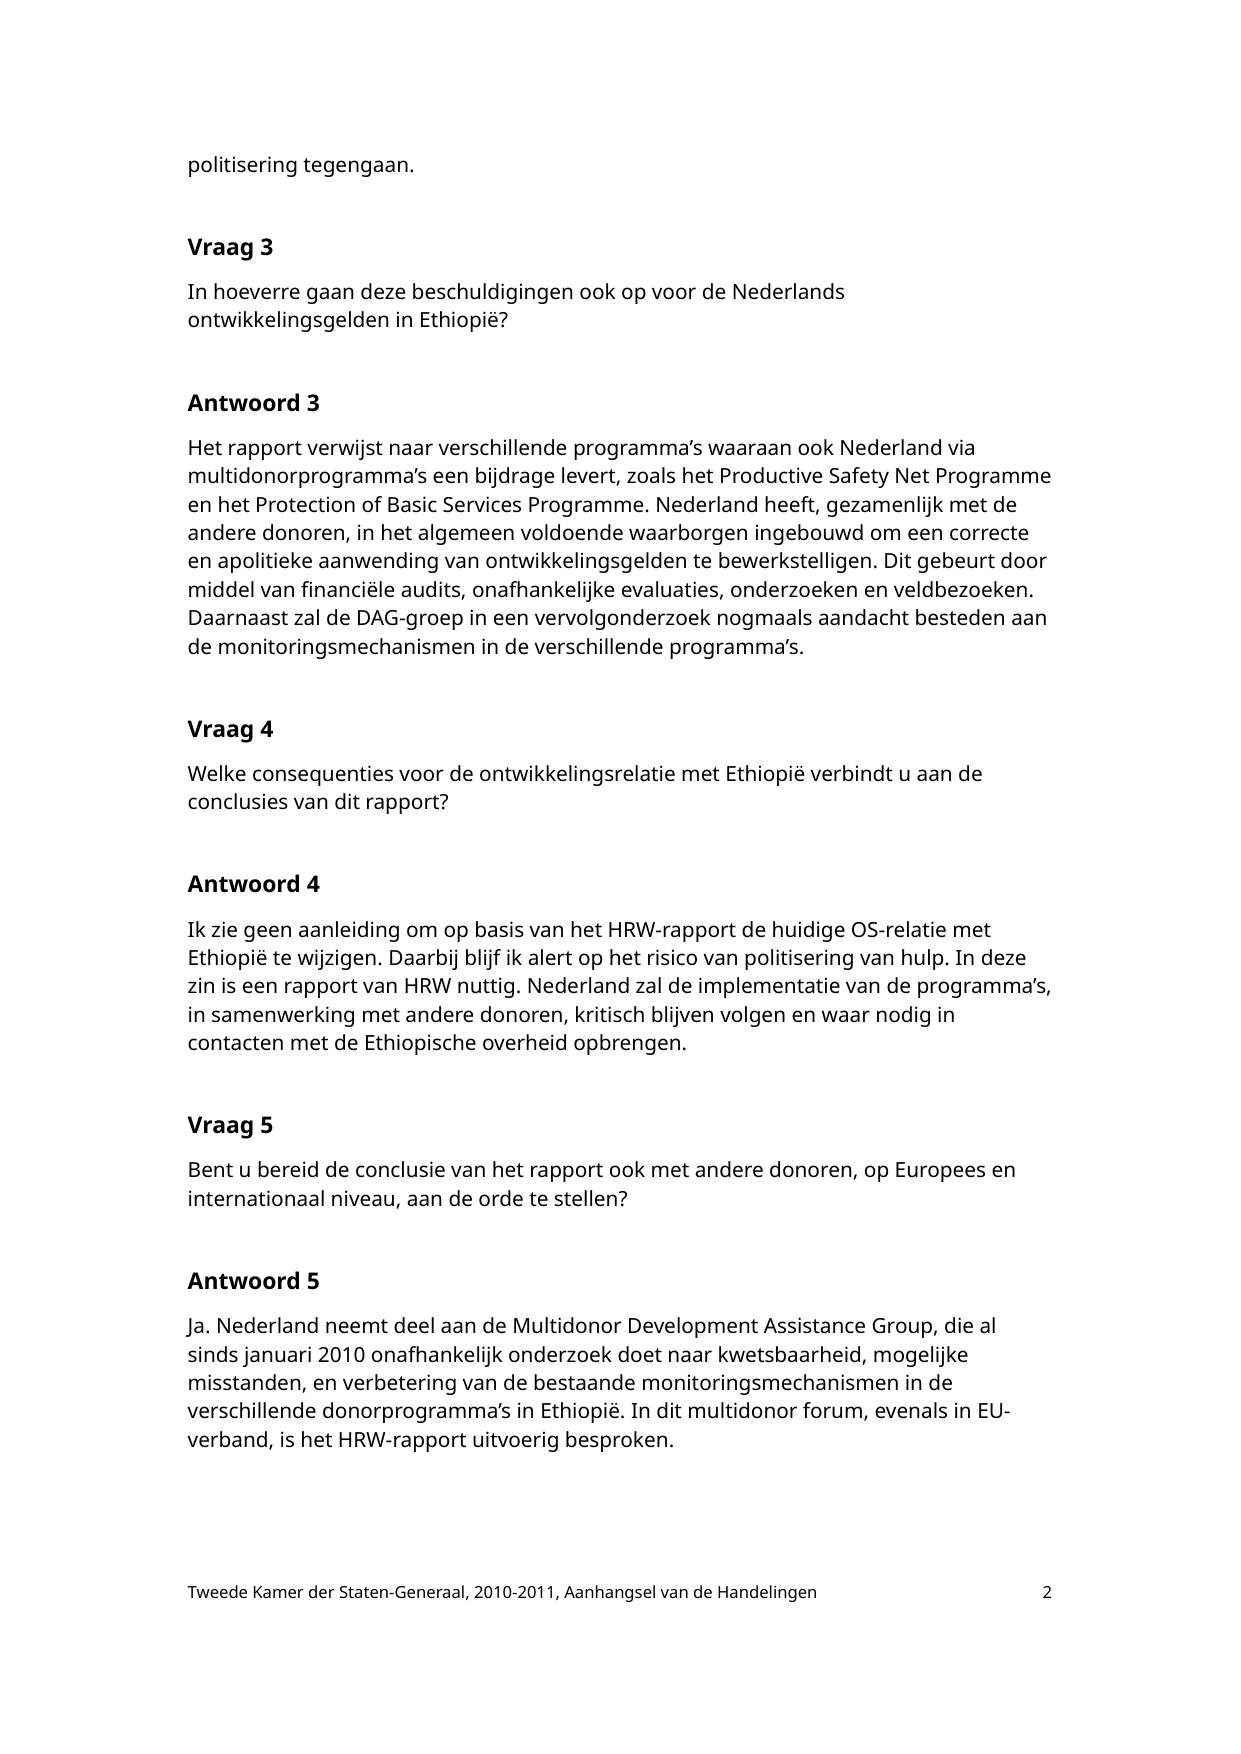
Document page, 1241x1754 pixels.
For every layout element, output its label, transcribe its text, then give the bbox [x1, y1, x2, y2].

text Het rapport verwijst naar verschillende programma’s waaraan ook Nederland via multidonorprogramma’s een bijdrage levert, zoals het Productive Safety Net Programme en het Protection of Basic Services Programme. Nederland heeft, gezamenlijk met de andere donoren, in het algemeen voldoende waarborgen ingebouwd om een correcte en apolitieke aanwending van ontwikkelingsgelden te bewerkstelligen. Dit gebeurt door middel van financiële audits, onafhankelijke evaluaties, onderzoeken en veldbezoeken. Daarnaast zal de DAG-groep in een vervolgonderzoek nogmaals aandacht besteden aan de monitoringsmechanismen in de verschillende programma’s. [187, 433, 1053, 660]
text Welke consequenties voor de ontwikkelingsrelatie met Ethiopië verbindt u aan de conclusies van dit rapport? [187, 759, 1053, 816]
subtitle Antwoord 5 [187, 1265, 1053, 1296]
text Bent u bereid de conclusie van het rapport ook met andere donoren, op Europees en internationaal niveau, aan de orde te stellen? [187, 1156, 1053, 1212]
text In hoeverre gaan deze beschuldigingen ook op voor de Nederlands ontwikkelingsgelden in Ethiopië? [187, 277, 1053, 334]
subtitle Vraag 3 [187, 231, 1053, 262]
text Ik zie geen aanleiding om op basis van het HRW-rapport de huidige OS-relatie met Ethiopië te wijzigen. Daarbij blijf ik alert op het risico van politisering van hulp. In deze zin is een rapport van HRW nuttig. Nederland zal de implementatie van de programma’s, in samenwerking met andere donoren, kritisch blijven volgen en waar nodig in contacten met de Ethiopische overheid opbrengen. [187, 915, 1053, 1057]
subtitle Antwoord 4 [187, 868, 1053, 900]
subtitle Vraag 4 [187, 713, 1053, 744]
text Ja. Nederland neemt deel aan de Multidonor Development Assistance Group, die al sinds januari 2010 onafhankelijk onderzoek doet naar kwetsbaarheid, mogelijke misstanden, en verbetering van de bestaande monitoringsmechanismen in de verschillende donorprogramma’s in Ethiopië. In dit multidonor forum, evenals in EU-verband, is het HRW-rapport uitvoerig besproken. [187, 1311, 1053, 1453]
text politisering tegengaan. [187, 150, 1053, 178]
subtitle Vraag 5 [187, 1109, 1053, 1141]
subtitle Antwoord 3 [187, 387, 1053, 418]
